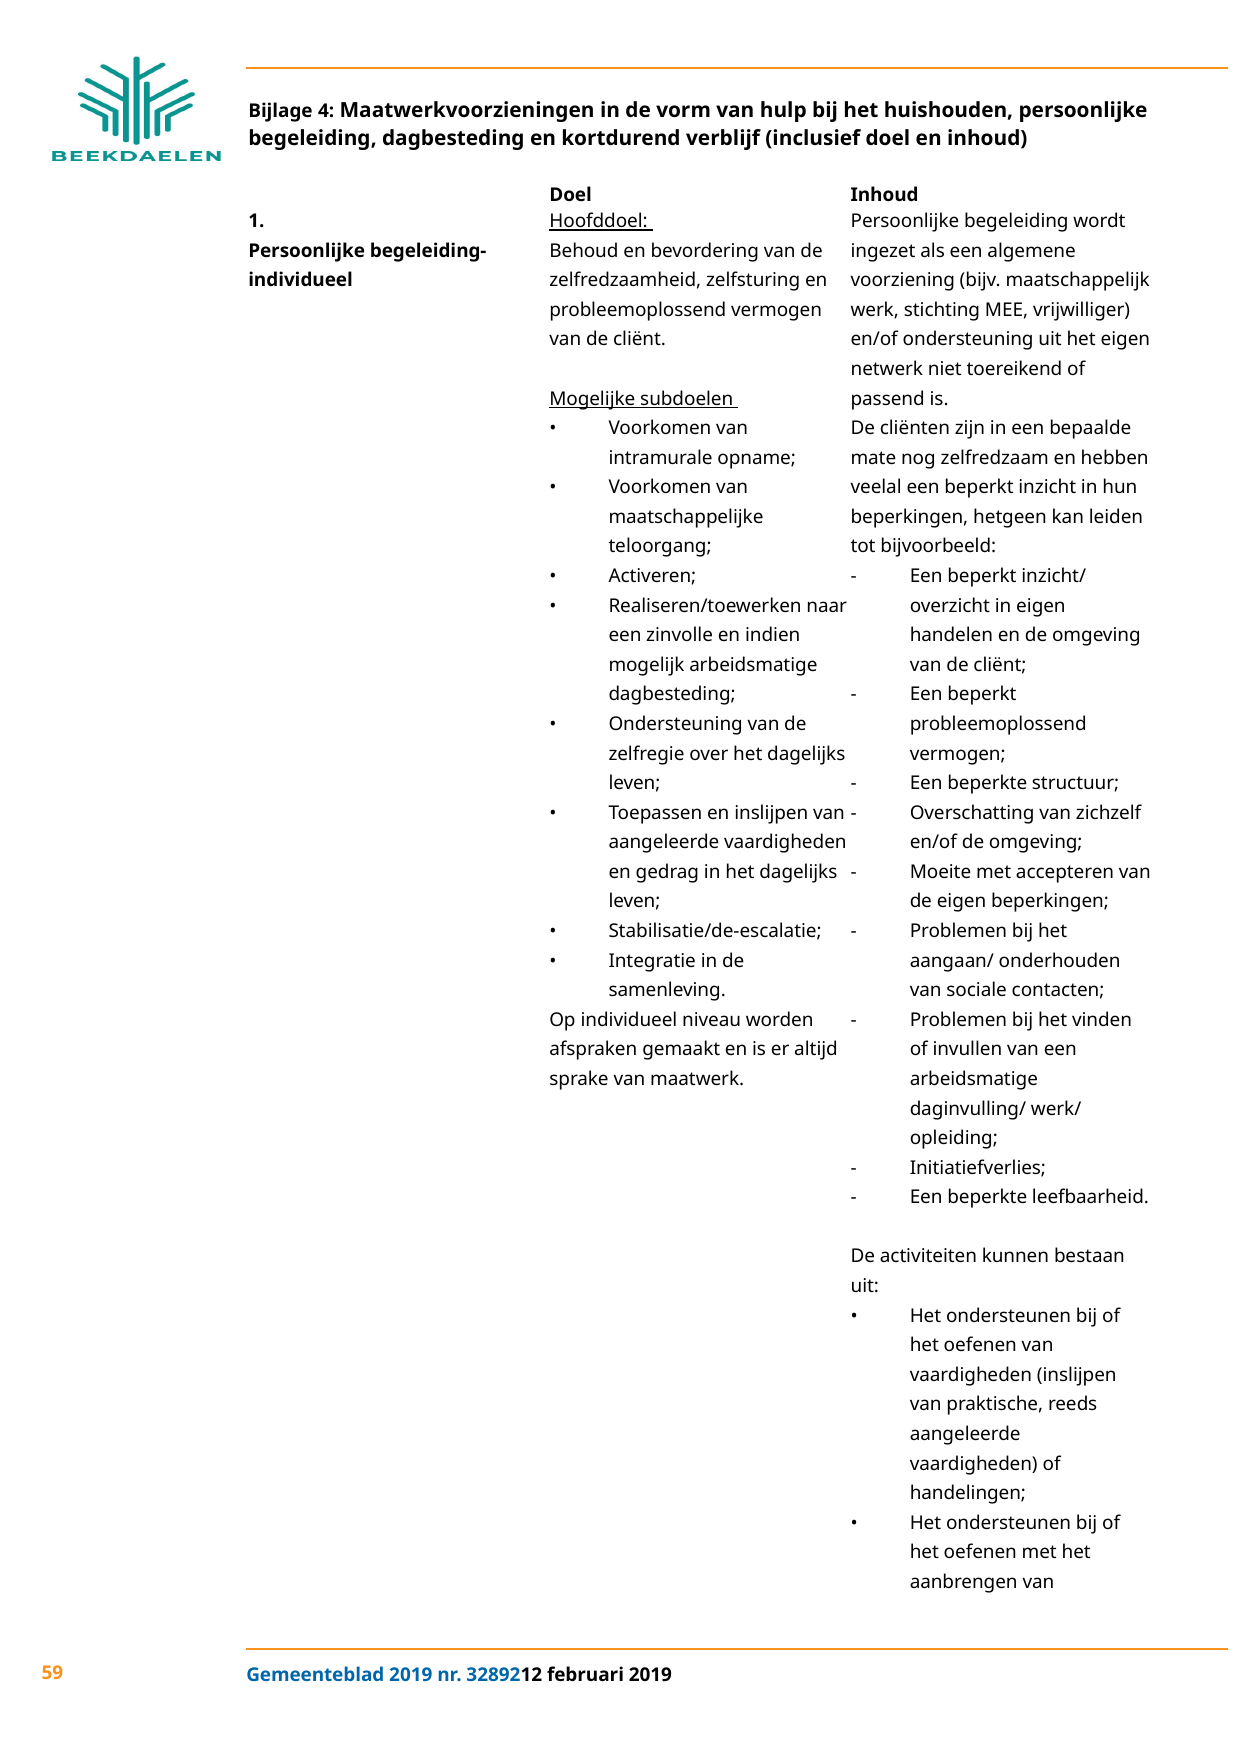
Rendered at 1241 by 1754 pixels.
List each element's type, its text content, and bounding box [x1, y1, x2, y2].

picture [41, 47, 231, 172]
table_cell Hoofddoel: Behoud en bevordering van de zelfredzaamheid, zelfsturing en probleemoplossend vermogen van de cliënt. Mogelijke subdoelen Voorkomen van intramurale opname; Voorkomen van maatschappelijke teloorgang; Activeren; Realiseren/toewerken naar een zinvolle en indien mogelijk arbeidsmatige dagbesteding; Ondersteuning van de zelfregie over het dagelijks leven; Toepassen en inslijpen van aangeleerde vaardigheden en gedrag in het dagelijks leven; Stabilisatie/de-escalatie; Integratie in de samenleving. Op individueel niveau worden afspraken gemaakt en is er altijd sprake van maatwerk. [549, 207, 850, 1594]
table_header Doel [549, 181, 850, 207]
table_cell Persoonlijke begeleiding wordt ingezet als een algemene voorziening (bijv. maatschappelijk werk, stichting MEE, vrijwilliger) en/of ondersteuning uit het eigen netwerk niet toereikend of passend is. De cliënten zijn in een bepaalde mate nog zelfredzaam en hebben veelal een beperkt inzicht in hun beperkingen, hetgeen kan leiden tot bijvoorbeeld: Een beperkt inzicht/ overzicht in eigen handelen en de omgeving van de cliënt; Een beperkt probleemoplossend vermogen; Een beperkte structuur; Overschatting van zichzelf en/of de omgeving; Moeite met accepteren van de eigen beperkingen; Problemen bij het aangaan/ onderhouden van sociale contacten; Problemen bij het vinden of invullen van een arbeidsmatige daginvulling/ werk/ opleiding; Initiatiefverlies; Een beperkte leefbaarheid. De activiteiten kunnen bestaan uit: Het ondersteunen bij of het oefenen van vaardigheden (inslijpen van praktische, reeds aangeleerde vaardigheden) of handelingen; Het ondersteunen bij of het oefenen met het aanbrengen van [850, 207, 1152, 1594]
table_header [248, 181, 549, 207]
text Bijlage 4: Maatwerkvoorzieningen in de vorm van hulp bij het huishouden, persoonlijke begeleiding, dagbesteding en kortdurend verblijf (inclusief doel en inhoud) [248, 95, 1152, 152]
table_header Inhoud [850, 181, 1152, 207]
table_cell 1. Persoonlijke begeleiding- individueel [248, 207, 549, 1594]
